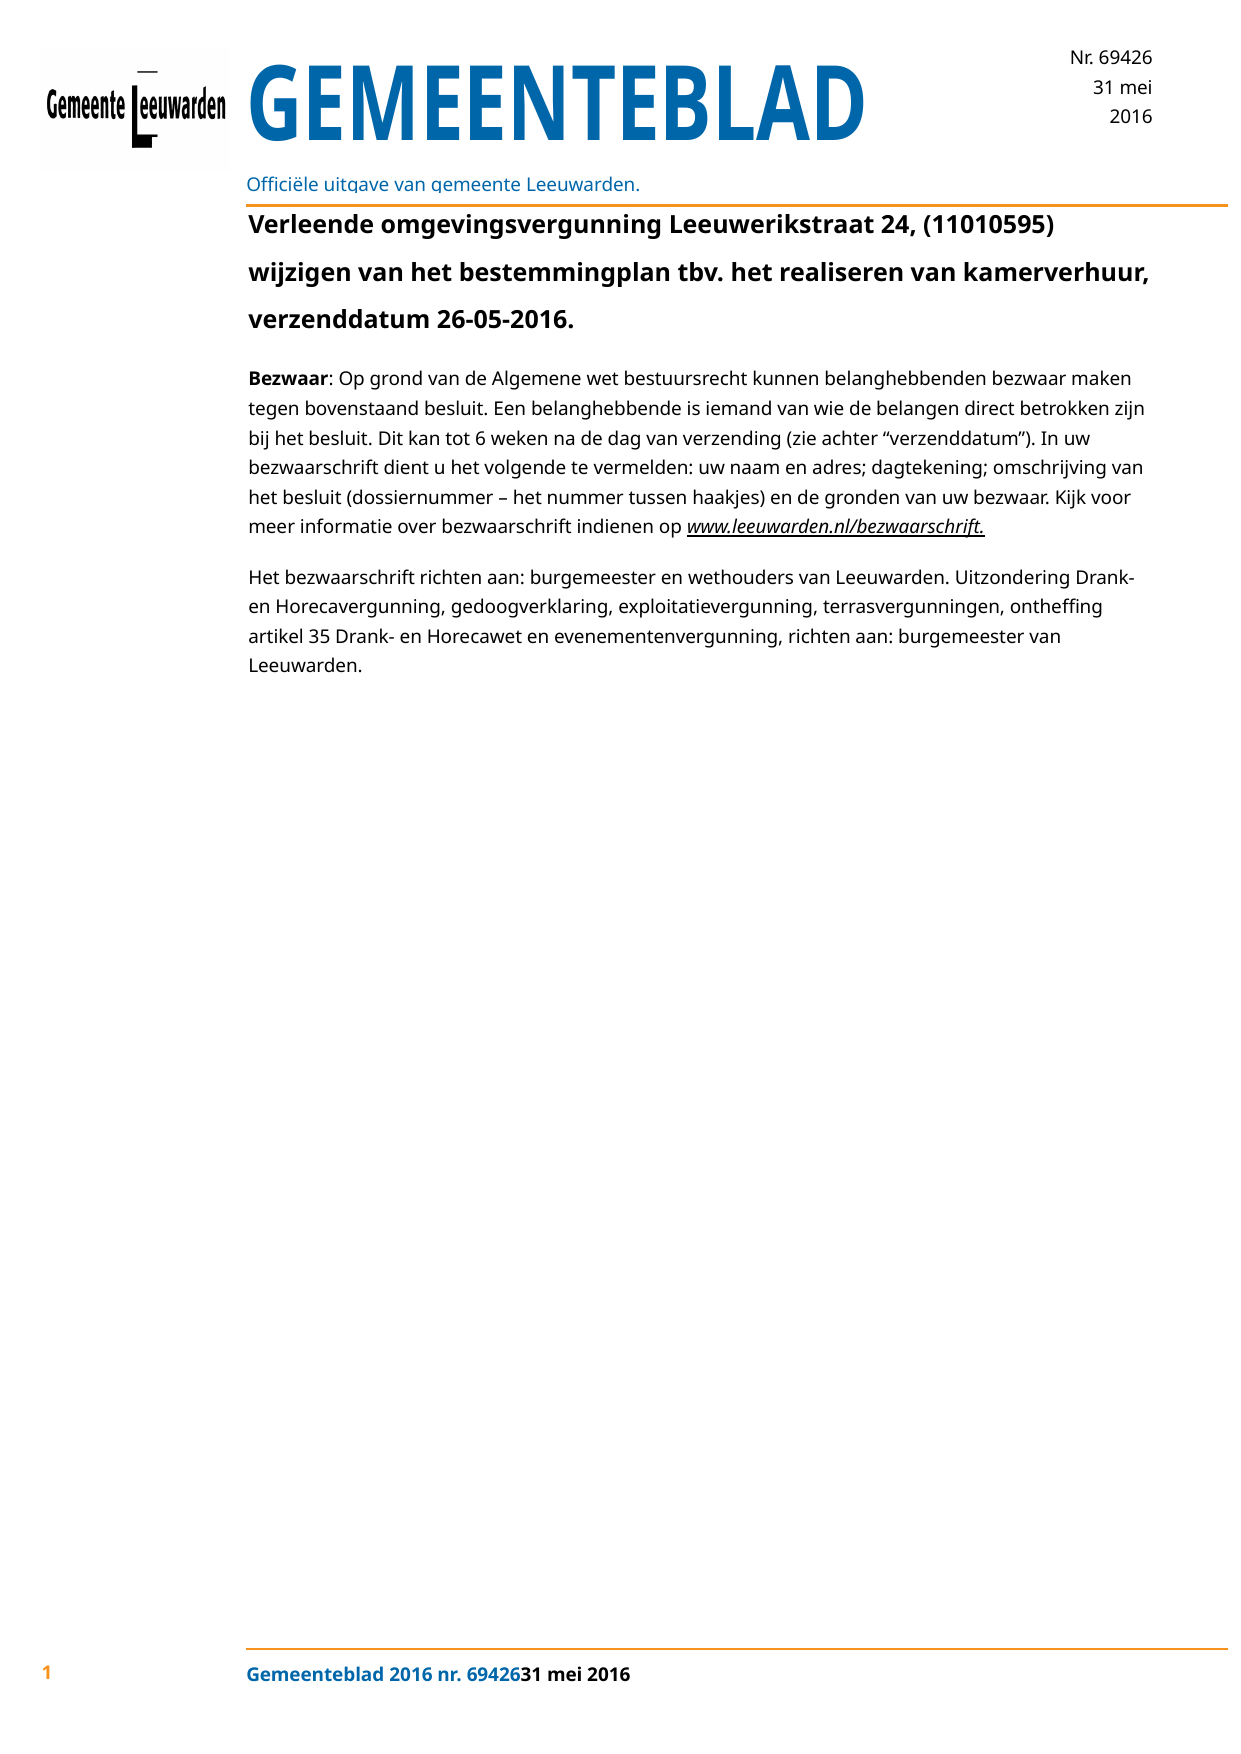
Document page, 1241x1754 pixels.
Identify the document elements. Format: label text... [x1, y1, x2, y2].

text Verleende omgevingsvergunning Leeuwerikstraat 24, (11010595) wijzigen van het bestemmingplan tbv. het realiseren van kamerverhuur, verzenddatum 26-05-2016. [248, 207, 1152, 336]
text Het bezwaarschrift richten aan: burgemeester en wethouders van Leeuwarden. Uitzondering Drank- en Horecavergunning, gedoogverklaring, exploitatievergunning, terrasvergunningen, ontheffing artikel 35 Drank- en Horecawet en evenementenvergunning, richten aan: burgemeester van Leeuwarden. [248, 564, 1152, 678]
text Bezwaar: Op grond van de Algemene wet bestuursrecht kunnen belanghebbenden bezwaar maken tegen bovenstaand besluit. Een belanghebbende is iemand van wie de belangen direct betrokken zijn bij het besluit. Dit kan tot 6 weken na de dag van verzending (zie achter “verzenddatum”). In uw bezwaarschrift dient u het volgende te vermelden: uw naam en adres; dagtekening; omschrijving van het besluit (dossiernummer – het nummer tussen haakjes) en de gronden van uw bezwaar. Kijk voor meer informatie over bezwaarschrift indienen op www.leeuwarden.nl/bezwaarschrift. [248, 366, 1152, 539]
picture [41, 47, 231, 172]
